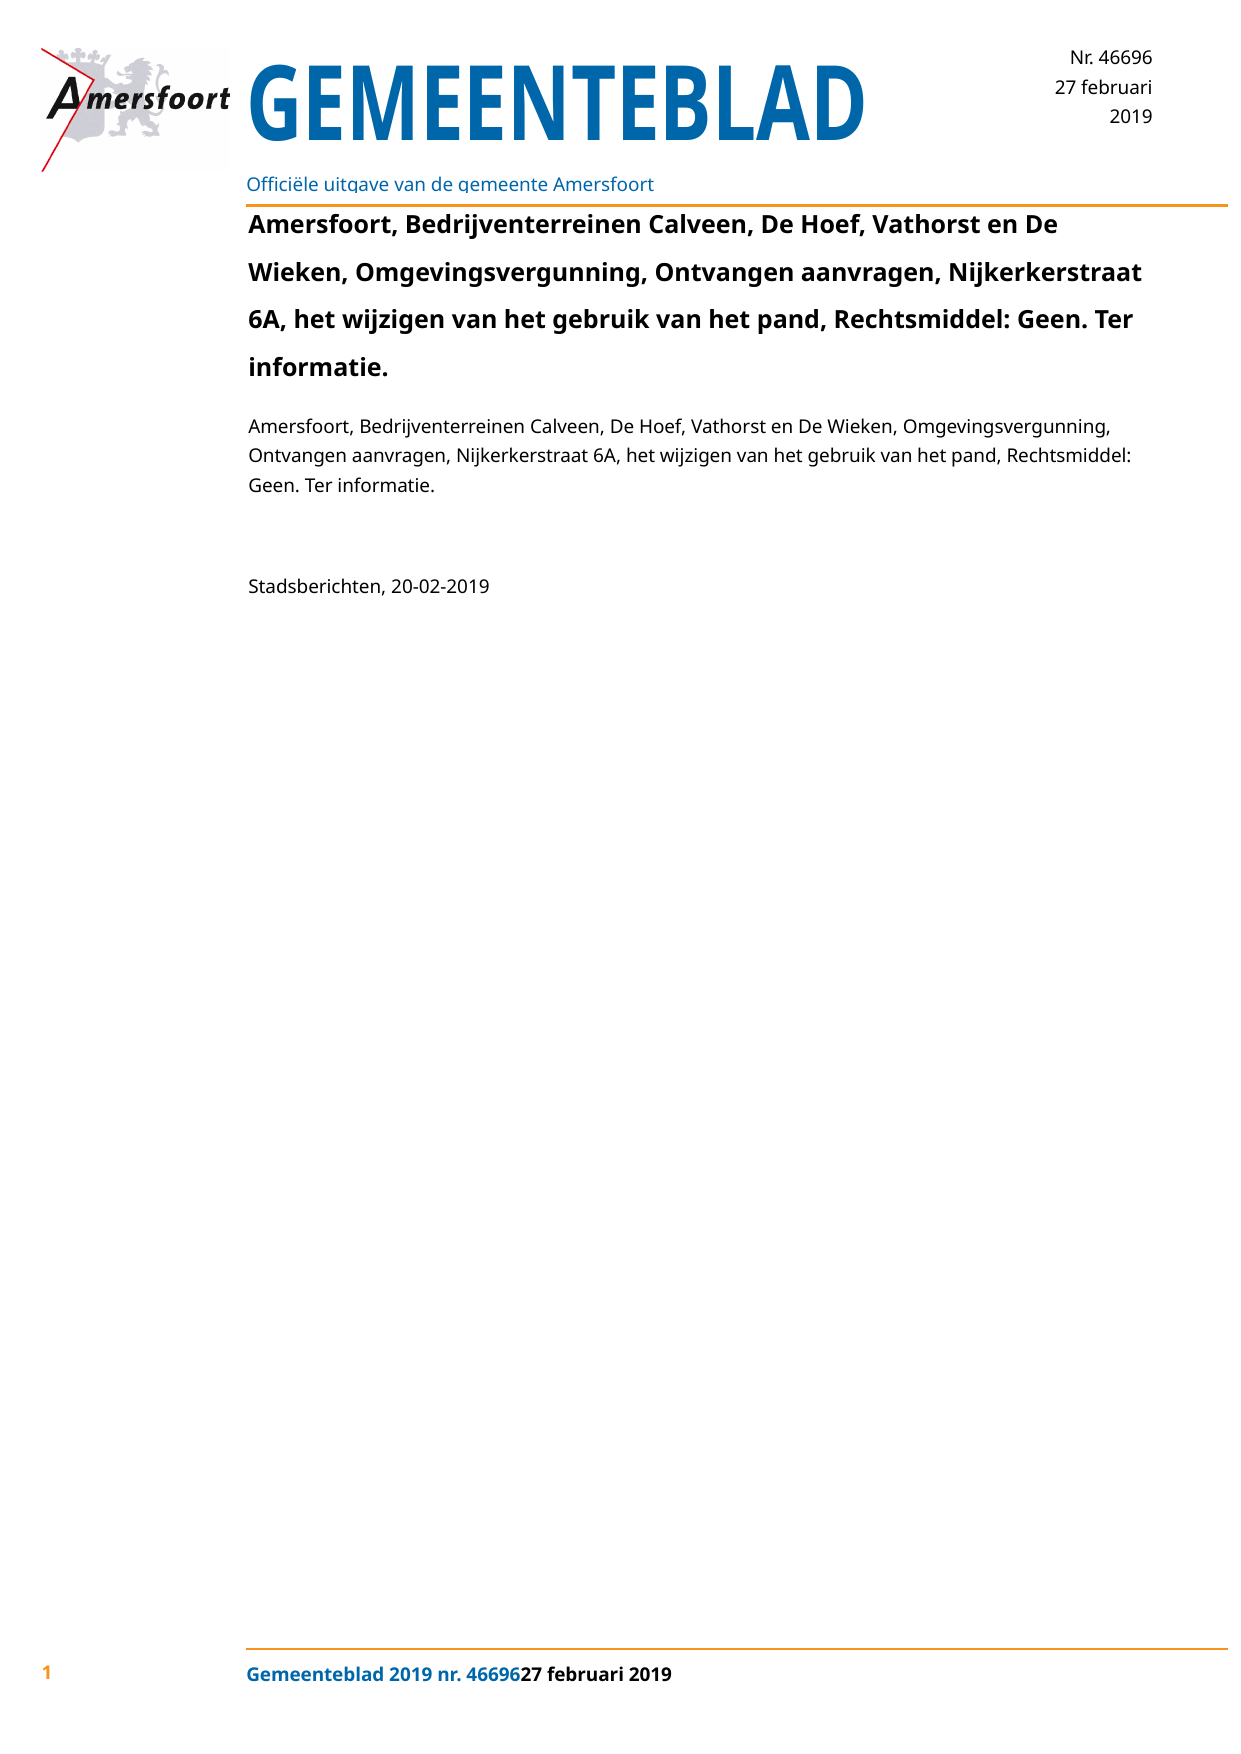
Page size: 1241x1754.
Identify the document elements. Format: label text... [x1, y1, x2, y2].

picture [41, 47, 231, 172]
text Amersfoort, Bedrijventerreinen Calveen, De Hoef, Vathorst en De Wieken, Omgevingsvergunning, Ontvangen aanvragen, Nijkerkerstraat 6A, het wijzigen van het gebruik van het pand, Rechtsmiddel: Geen. Ter informatie. [248, 207, 1152, 384]
text Amersfoort, Bedrijventerreinen Calveen, De Hoef, Vathorst en De Wieken, Omgevingsvergunning, Ontvangen aanvragen, Nijkerkerstraat 6A, het wijzigen van het gebruik van het pand, Rechtsmiddel: Geen. Ter informatie. [248, 413, 1152, 498]
text Stadsberichten, 20-02-2019 [248, 573, 1152, 599]
